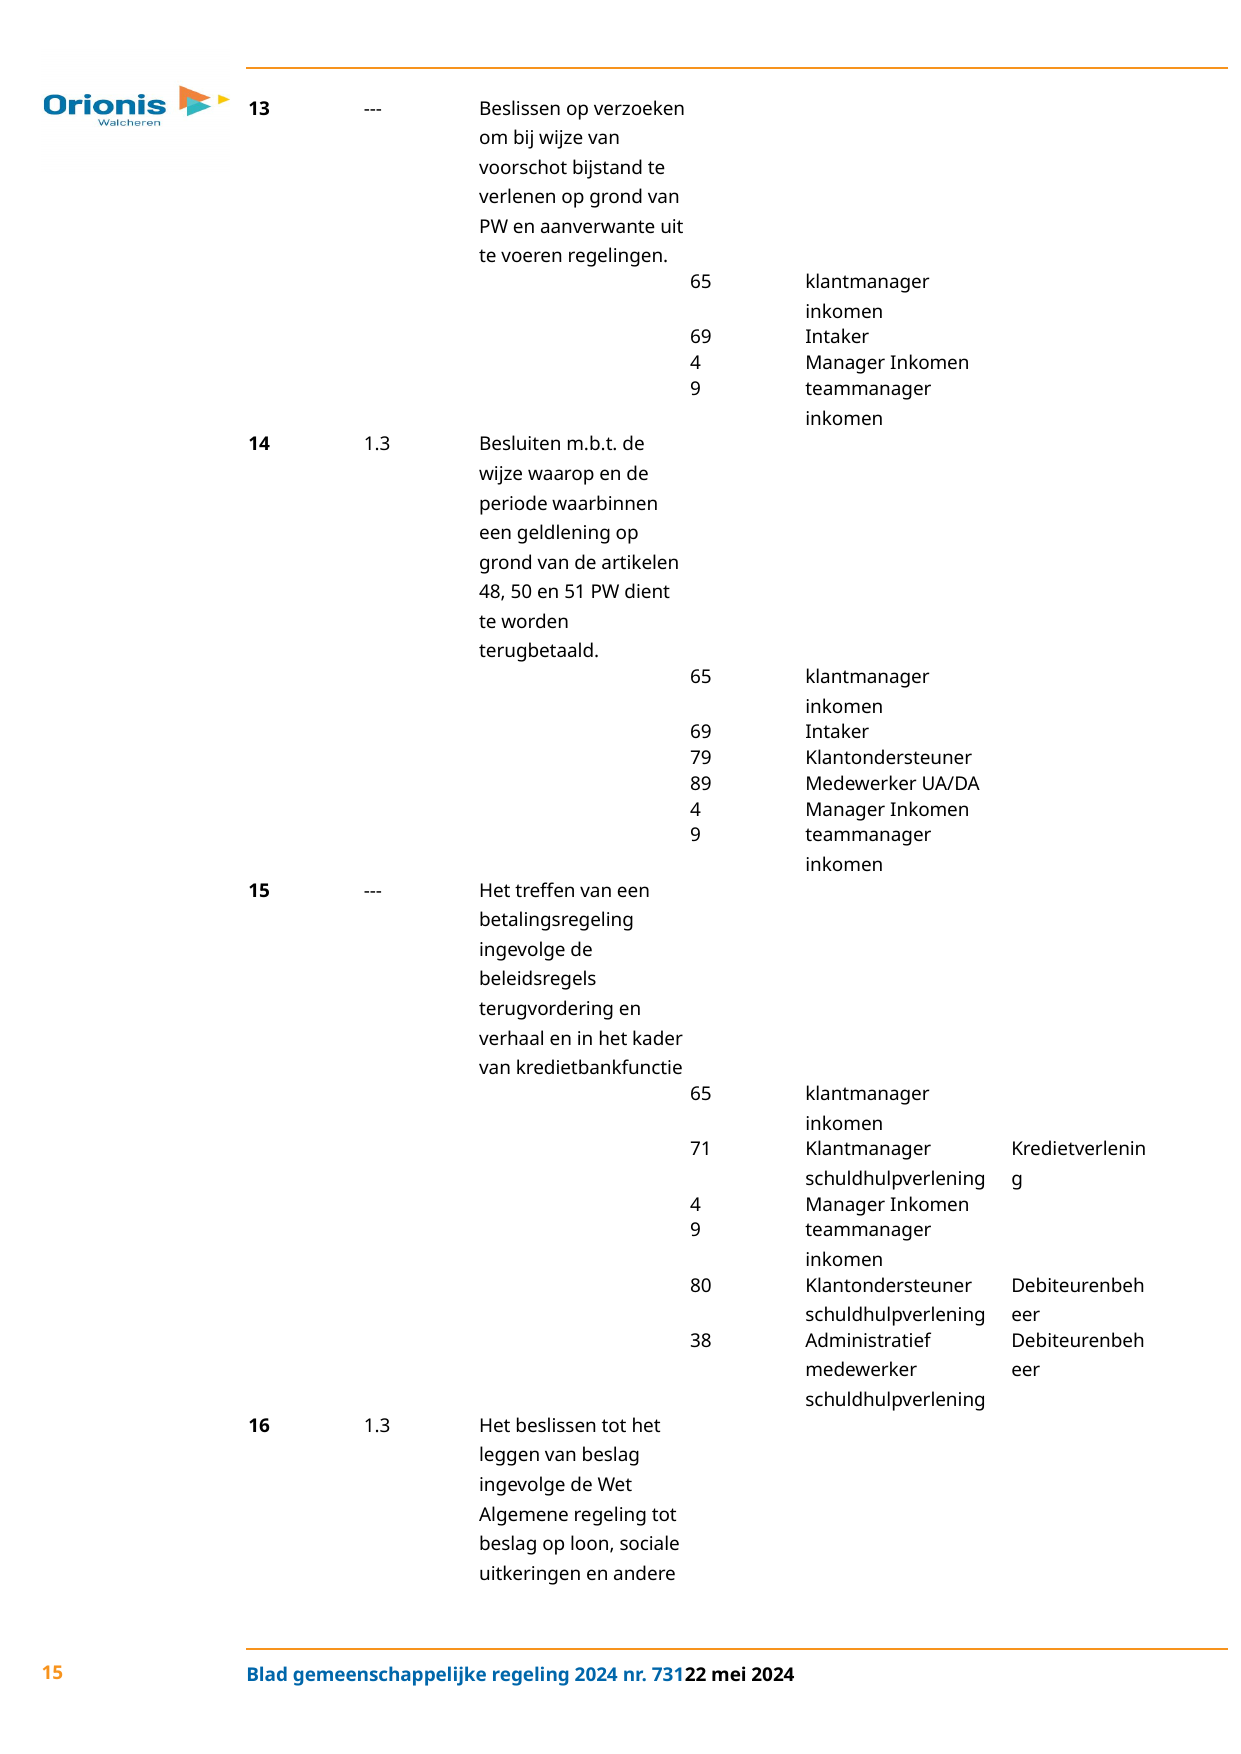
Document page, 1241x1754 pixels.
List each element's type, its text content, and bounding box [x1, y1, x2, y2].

table_cell 15 [248, 877, 363, 1080]
table_cell 1.3 [364, 1412, 479, 1586]
table_cell [364, 1327, 479, 1412]
table_cell [1011, 796, 1152, 822]
table_cell [364, 324, 479, 349]
table_cell [1011, 822, 1152, 877]
table_cell Manager Inkomen [805, 1191, 1011, 1216]
table_cell 1.3 [364, 431, 479, 663]
table_cell [1011, 324, 1152, 349]
table_cell Manager Inkomen [805, 796, 1011, 822]
table_cell [479, 269, 690, 324]
table_cell Medewerker UA/DA [805, 770, 1011, 796]
table_cell [364, 796, 479, 822]
table_cell [690, 431, 805, 663]
table_cell [479, 1135, 690, 1191]
table_cell [479, 663, 690, 719]
table_cell --- [364, 95, 479, 268]
table_cell 4 [690, 1191, 805, 1216]
table_cell klantmanager inkomen [805, 663, 1011, 719]
table_cell [364, 770, 479, 796]
table_cell [1011, 95, 1152, 268]
table_cell 69 [690, 719, 805, 744]
table_cell Het beslissen tot het leggen van beslag ingevolge de Wet Algemene regeling tot beslag op loon, sociale uitkeringen en andere [479, 1412, 690, 1586]
table_cell Administratief medewerker schuldhulpverlening [805, 1327, 1011, 1412]
table_cell 9 [690, 822, 805, 877]
table_cell 71 [690, 1135, 805, 1191]
table_cell Intaker [805, 719, 1011, 744]
table_cell [1011, 1412, 1152, 1586]
table_cell [248, 1135, 363, 1191]
table_cell [1011, 269, 1152, 324]
table_cell [479, 796, 690, 822]
table_cell [248, 663, 363, 719]
table_cell 13 [248, 95, 363, 268]
table_cell [1011, 1216, 1152, 1272]
table_cell klantmanager inkomen [805, 1080, 1011, 1135]
table_cell [1011, 431, 1152, 663]
table_cell [1011, 744, 1152, 770]
table_cell Klantondersteuner [805, 744, 1011, 770]
table_cell 89 [690, 770, 805, 796]
table_cell [364, 1272, 479, 1327]
table_cell [364, 719, 479, 744]
table_cell [364, 1080, 479, 1135]
table_cell Klantmanager schuldhulpverlening [805, 1135, 1011, 1191]
table_cell teammanager inkomen [805, 1216, 1011, 1272]
table_cell [805, 877, 1011, 1080]
table_cell [1011, 877, 1152, 1080]
table_cell [479, 719, 690, 744]
table_cell Intaker [805, 324, 1011, 349]
table_cell [364, 350, 479, 375]
table_cell [364, 1191, 479, 1216]
table_cell [1011, 663, 1152, 719]
table_cell [1011, 375, 1152, 431]
table_cell [1011, 350, 1152, 375]
table_cell --- [364, 877, 479, 1080]
table_cell [248, 719, 363, 744]
table_cell [690, 877, 805, 1080]
table_cell teammanager inkomen [805, 375, 1011, 431]
table_cell [805, 431, 1011, 663]
table_cell [248, 1080, 363, 1135]
table_cell [248, 770, 363, 796]
table_cell [479, 375, 690, 431]
table_cell [364, 822, 479, 877]
table_cell 79 [690, 744, 805, 770]
table_cell 4 [690, 350, 805, 375]
table_cell [248, 324, 363, 349]
table_cell [690, 95, 805, 268]
table_cell [248, 1191, 363, 1216]
table_cell [248, 375, 363, 431]
table_cell teammanager inkomen [805, 822, 1011, 877]
table_cell [479, 1080, 690, 1135]
table_cell 65 [690, 1080, 805, 1135]
table_cell [805, 1412, 1011, 1586]
table_cell Debiteurenbeheer [1011, 1272, 1152, 1327]
table_cell Debiteurenbeheer [1011, 1327, 1152, 1412]
table_cell [479, 350, 690, 375]
table_cell 16 [248, 1412, 363, 1586]
table_cell [248, 1216, 363, 1272]
table_cell [1011, 719, 1152, 744]
table_cell [1011, 1080, 1152, 1135]
table_cell Het treffen van een betalingsregeling ingevolge de beleidsregels terugvordering en verhaal en in het kader van kredietbankfunctie [479, 877, 690, 1080]
table_cell 4 [690, 796, 805, 822]
table_cell [1011, 1191, 1152, 1216]
table_cell 65 [690, 663, 805, 719]
table_cell [364, 1135, 479, 1191]
table_cell [248, 744, 363, 770]
table_cell [479, 744, 690, 770]
table_cell [364, 375, 479, 431]
table_cell [248, 350, 363, 375]
table_cell 9 [690, 375, 805, 431]
table_cell [364, 744, 479, 770]
table_cell Beslissen op verzoeken om bij wijze van voorschot bijstand te verlenen op grond van PW en aanverwante uit te voeren regelingen. [479, 95, 690, 268]
picture [41, 47, 231, 172]
table_cell [479, 770, 690, 796]
table_cell 80 [690, 1272, 805, 1327]
table_cell [248, 796, 363, 822]
table_cell Besluiten m.b.t. de wijze waarop en de periode waarbinnen een geldlening op grond van de artikelen 48, 50 en 51 PW dient te worden terugbetaald. [479, 431, 690, 663]
table_cell [805, 95, 1011, 268]
table_cell klantmanager inkomen [805, 269, 1011, 324]
table_cell [479, 822, 690, 877]
table_cell [479, 1327, 690, 1412]
table_cell 65 [690, 269, 805, 324]
table_cell [364, 269, 479, 324]
table_cell [1011, 770, 1152, 796]
table_cell 38 [690, 1327, 805, 1412]
table_cell [364, 663, 479, 719]
table_cell 69 [690, 324, 805, 349]
table_cell Manager Inkomen [805, 350, 1011, 375]
table_cell [364, 1216, 479, 1272]
table_cell [479, 1216, 690, 1272]
table_cell [248, 1327, 363, 1412]
table_cell [479, 1272, 690, 1327]
table_cell 9 [690, 1216, 805, 1272]
table_cell 14 [248, 431, 363, 663]
table_cell Klantondersteuner schuldhulpverlening [805, 1272, 1011, 1327]
table_cell [479, 324, 690, 349]
table_cell Kredietverlening [1011, 1135, 1152, 1191]
table_cell [690, 1412, 805, 1586]
table_cell [479, 1191, 690, 1216]
table_cell [248, 822, 363, 877]
table_cell [248, 1272, 363, 1327]
table_cell [248, 269, 363, 324]
